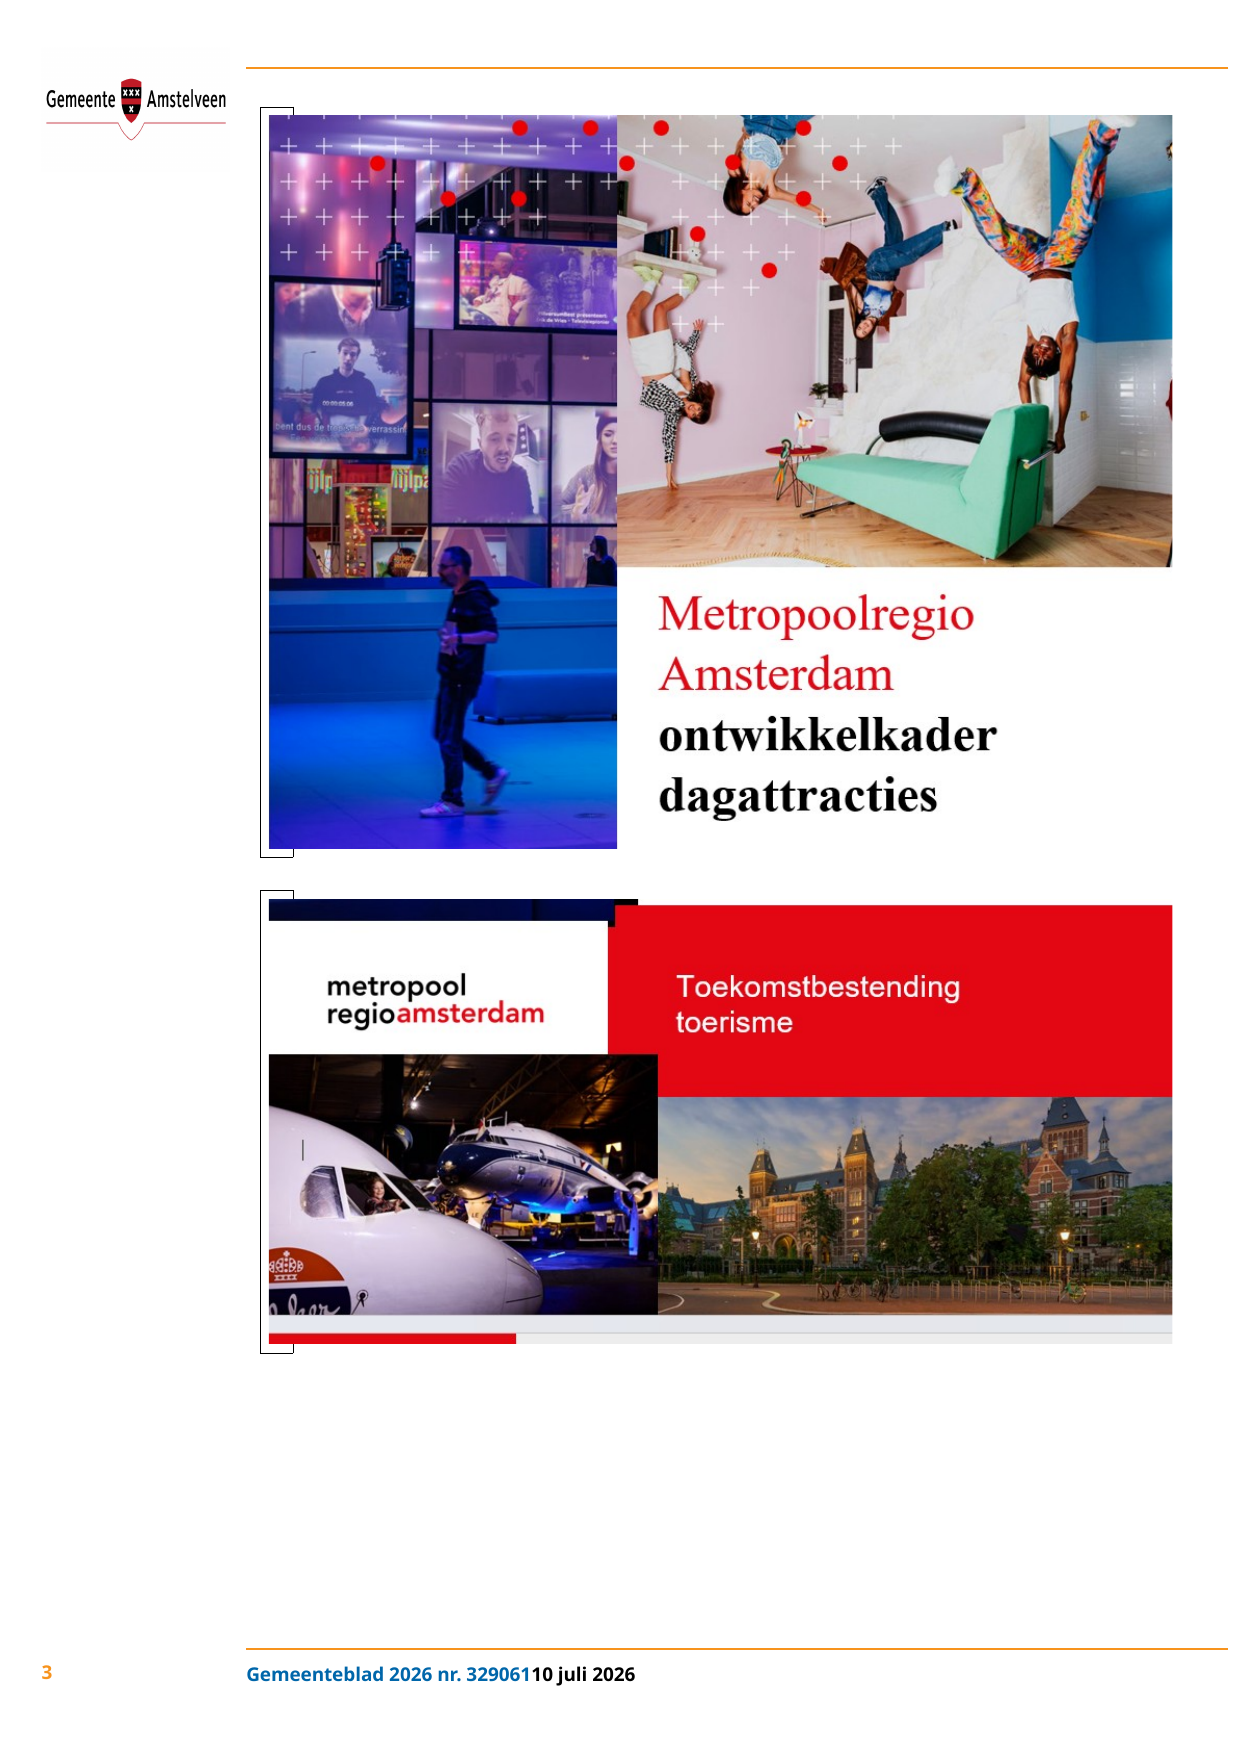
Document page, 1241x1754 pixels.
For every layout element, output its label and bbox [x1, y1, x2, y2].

picture [268, 899, 1173, 1344]
picture [41, 47, 231, 172]
picture [268, 115, 1173, 849]
